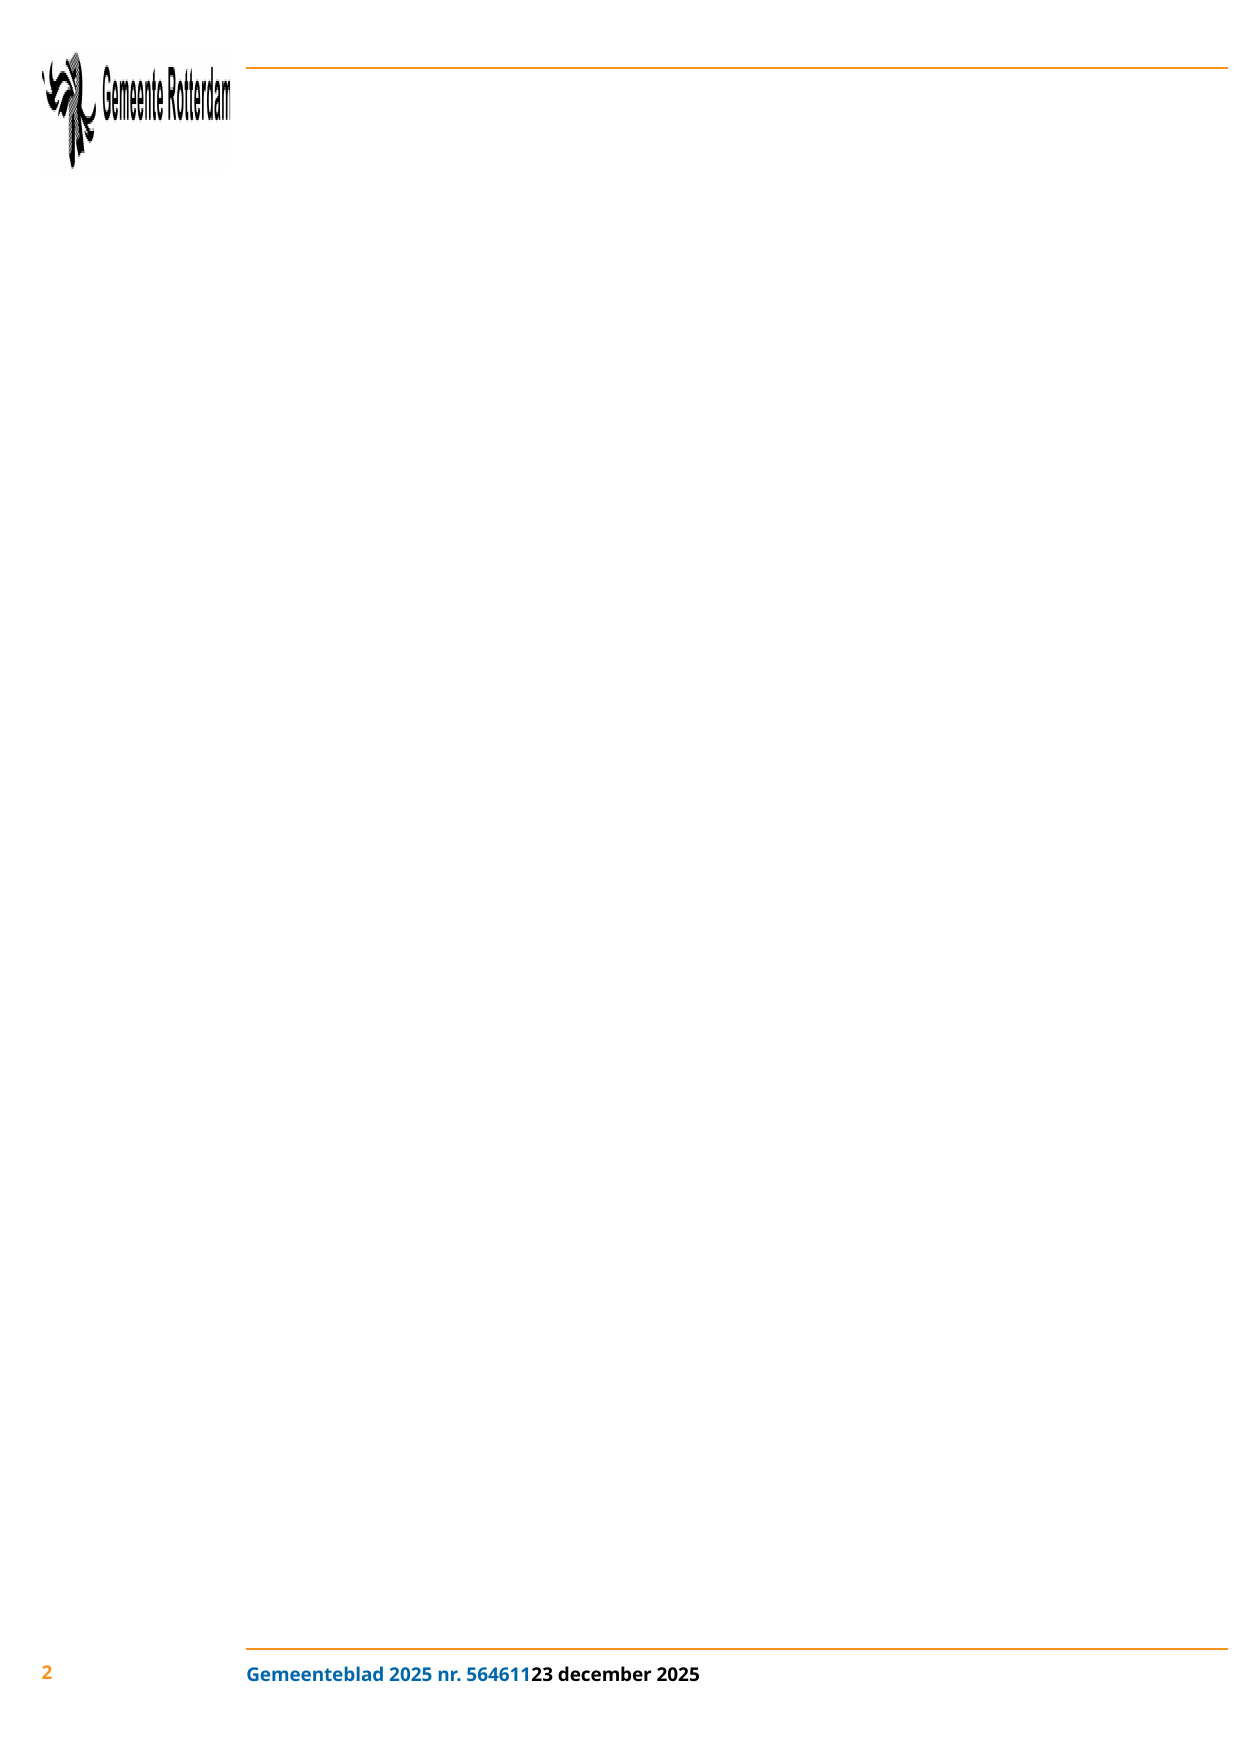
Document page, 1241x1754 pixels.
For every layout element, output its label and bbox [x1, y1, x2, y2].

picture [41, 47, 231, 172]
